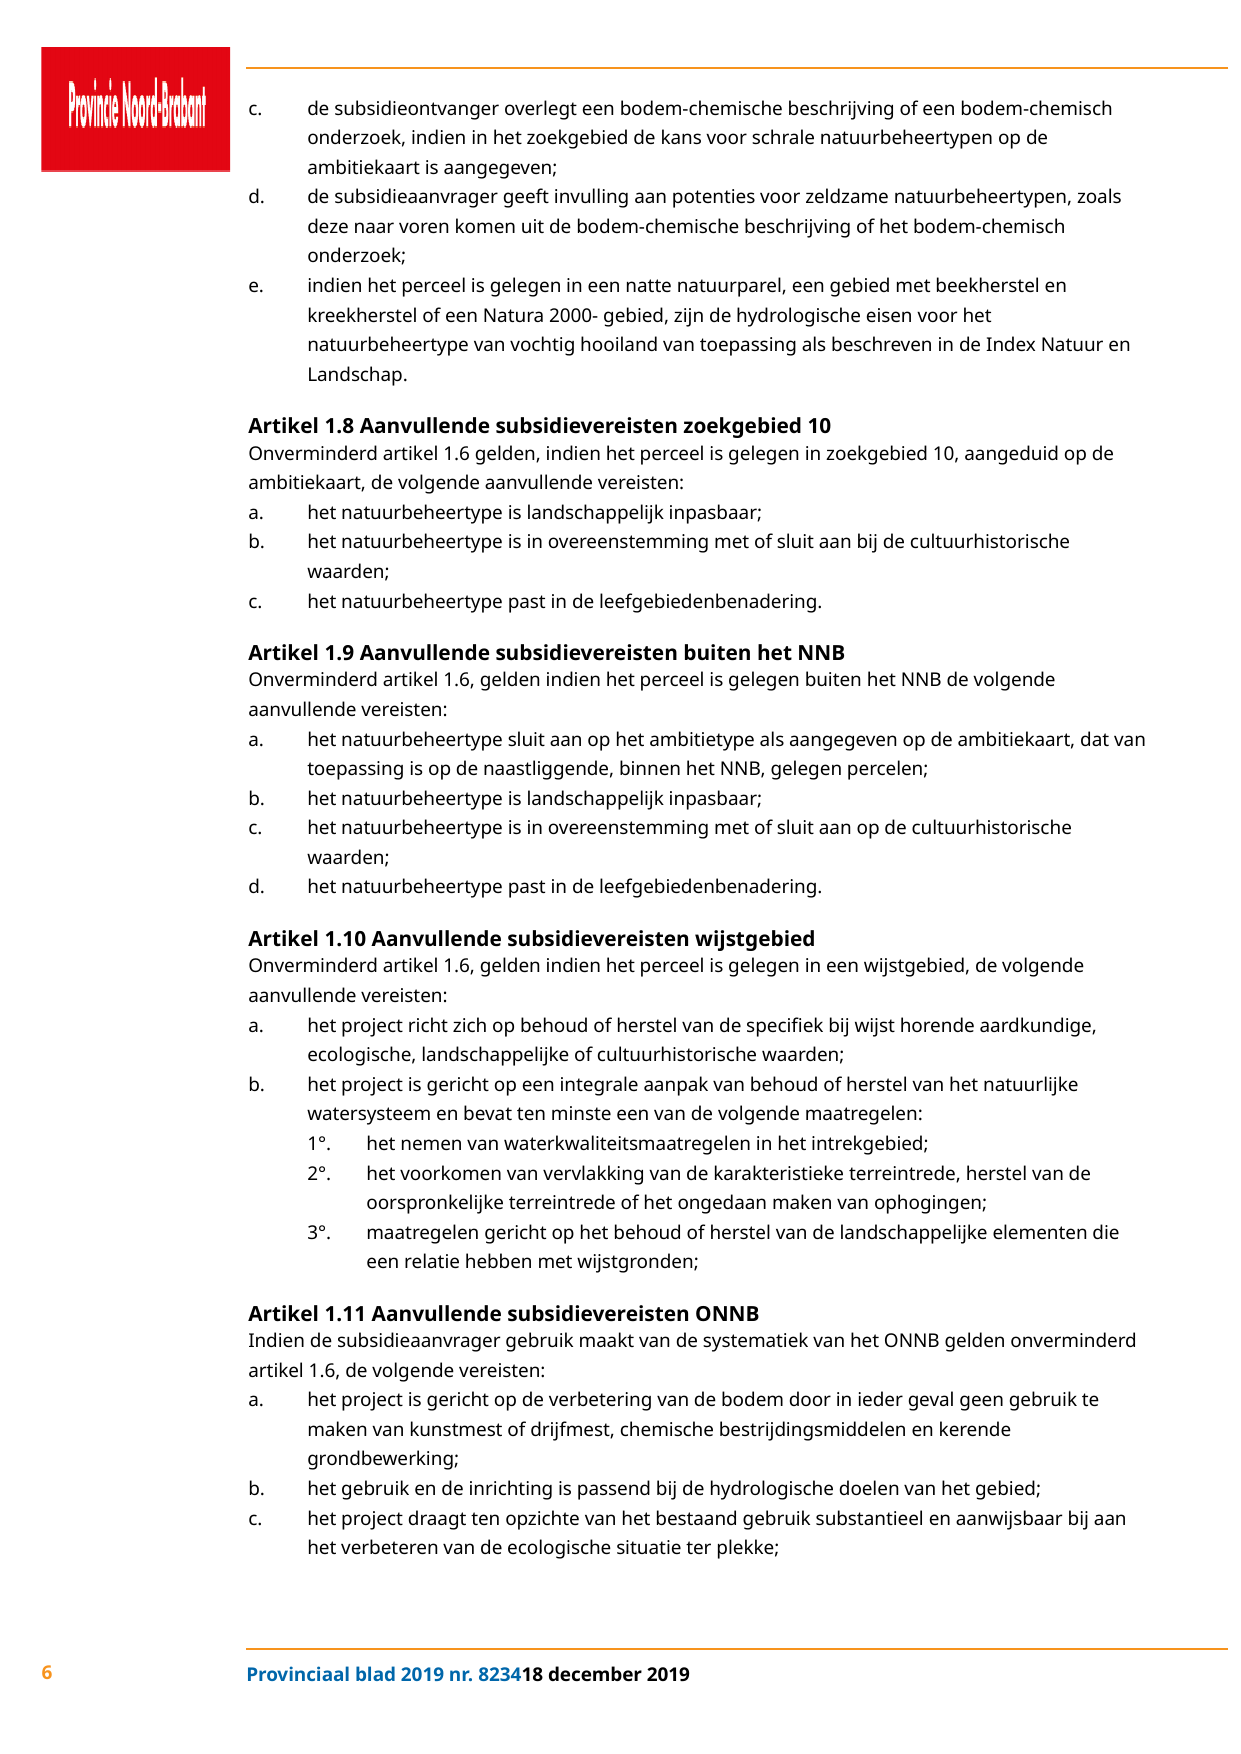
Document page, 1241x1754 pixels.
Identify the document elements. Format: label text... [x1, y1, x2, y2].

list het natuurbeheertype past in de leefgebiedenbenadering. [248, 874, 1152, 899]
list het voorkomen van vervlakking van de karakteristieke terreintrede, herstel van de oorspronkelijke terreintrede of het ongedaan maken van ophogingen; [307, 1160, 1152, 1215]
text Onverminderd artikel 1.6, gelden indien het perceel is gelegen in een wijstgebied, de volgende aanvullende vereisten: [248, 953, 1152, 1008]
text Indien de subsidieaanvrager gebruik maakt van de systematiek van het ONNB gelden onverminderd artikel 1.6, de volgende vereisten: [248, 1327, 1152, 1383]
text Artikel 1.9 Aanvullende subsidievereisten buiten het NNB [248, 638, 1152, 667]
list de subsidieontvanger overlegt een bodem-chemische beschrijving of een bodem-chemisch onderzoek, indien in het zoekgebied de kans voor schrale natuurbeheertypen op de ambitiekaart is aangegeven; [248, 95, 1152, 180]
picture [41, 47, 231, 172]
text Onverminderd artikel 1.6, gelden indien het perceel is gelegen buiten het NNB de volgende aanvullende vereisten: [248, 667, 1152, 722]
list het natuurbeheertype is landschappelijk inpasbaar; [248, 499, 1152, 525]
list maatregelen gericht op het behoud of herstel van de landschappelijke elementen die een relatie hebben met wijstgronden; [307, 1219, 1152, 1274]
list het project is gericht op een integrale aanpak van behoud of herstel van het natuurlijke watersysteem en bevat ten minste een van de volgende maatregelen: [248, 1071, 1152, 1126]
text Onverminderd artikel 1.6 gelden, indien het perceel is gelegen in zoekgebied 10, aangeduid op de ambitiekaart, de volgende aanvullende vereisten: [248, 440, 1152, 495]
list het project is gericht op de verbetering van de bodem door in ieder geval geen gebruik te maken van kunstmest of drijfmest, chemische bestrijdingsmiddelen en kerende grondbewerking; [248, 1386, 1152, 1471]
list het natuurbeheertype is in overeenstemming met of sluit aan op de cultuurhistorische waarden; [248, 814, 1152, 870]
list de subsidieaanvrager geeft invulling aan potenties voor zeldzame natuurbeheertypen, zoals deze naar voren komen uit de bodem-chemische beschrijving of het bodem-chemisch onderzoek; [248, 183, 1152, 268]
list het gebruik en de inrichting is passend bij de hydrologische doelen van het gebied; [248, 1475, 1152, 1501]
list indien het perceel is gelegen in een natte natuurparel, een gebied met beekherstel en kreekherstel of een Natura 2000- gebied, zijn de hydrologische eisen voor het natuurbeheertype van vochtig hooiland van toepassing als beschreven in de Index Natuur en Landschap. [248, 272, 1152, 387]
text Artikel 1.10 Aanvullende subsidievereisten wijstgebied [248, 924, 1152, 953]
text Artikel 1.11 Aanvullende subsidievereisten ONNB [248, 1299, 1152, 1327]
list het natuurbeheertype past in de leefgebiedenbenadering. [248, 588, 1152, 613]
list het natuurbeheertype sluit aan op het ambitietype als aangegeven op de ambitiekaart, dat van toepassing is op de naastliggende, binnen het NNB, gelegen percelen; [248, 726, 1152, 781]
list het project richt zich op behoud of herstel van de specifiek bij wijst horende aardkundige, ecologische, landschappelijke of cultuurhistorische waarden; [248, 1012, 1152, 1067]
list het natuurbeheertype is landschappelijk inpasbaar; [248, 785, 1152, 811]
list het project draagt ten opzichte van het bestaand gebruik substantieel en aanwijsbaar bij aan het verbeteren van de ecologische situatie ter plekke; [248, 1505, 1152, 1560]
list het nemen van waterkwaliteitsmaatregelen in het intrekgebied; [307, 1130, 1152, 1156]
text Artikel 1.8 Aanvullende subsidievereisten zoekgebied 10 [248, 411, 1152, 440]
list het natuurbeheertype is in overeenstemming met of sluit aan bij de cultuurhistorische waarden; [248, 529, 1152, 584]
